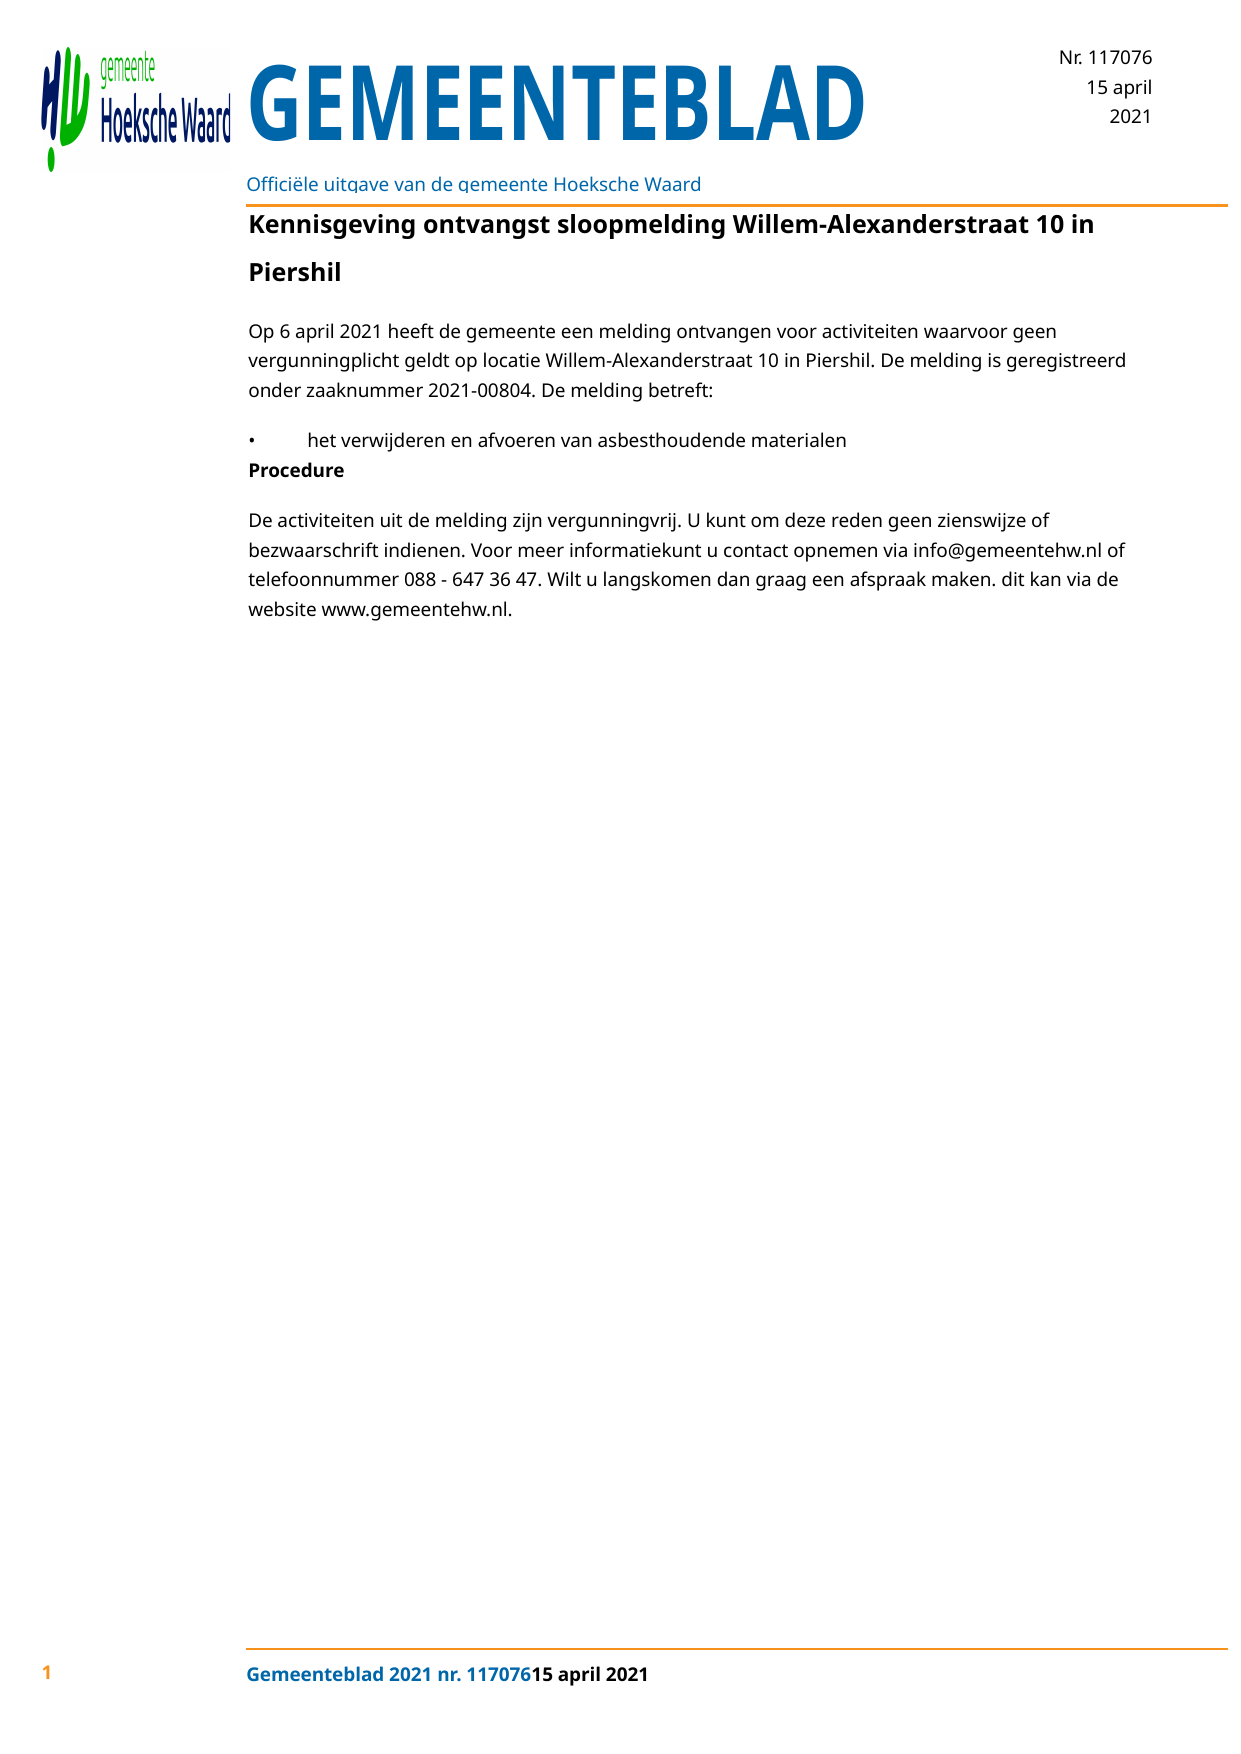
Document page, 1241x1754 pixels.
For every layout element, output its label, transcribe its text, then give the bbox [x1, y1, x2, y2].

text Procedure [248, 457, 1152, 483]
list het verwijderen en afvoeren van asbesthoudende materialen [248, 427, 1152, 453]
text De activiteiten uit de melding zijn vergunningvrij. U kunt om deze reden geen zienswijze of bezwaarschrift indienen. Voor meer informatiekunt u contact opnemen via info@gemeentehw.nl of telefoonnummer 088 - 647 36 47. Wilt u langskomen dan graag een afspraak maken. dit kan via de website www.gemeentehw.nl. [248, 507, 1152, 622]
picture [41, 47, 231, 172]
text Op 6 april 2021 heeft de gemeente een melding ontvangen voor activiteiten waarvoor geen vergunningplicht geldt op locatie Willem-Alexanderstraat 10 in Piershil. De melding is geregistreerd onder zaaknummer 2021-00804. De melding betreft: [248, 318, 1152, 403]
text Kennisgeving ontvangst sloopmelding Willem-Alexanderstraat 10 in Piershil [248, 207, 1152, 288]
